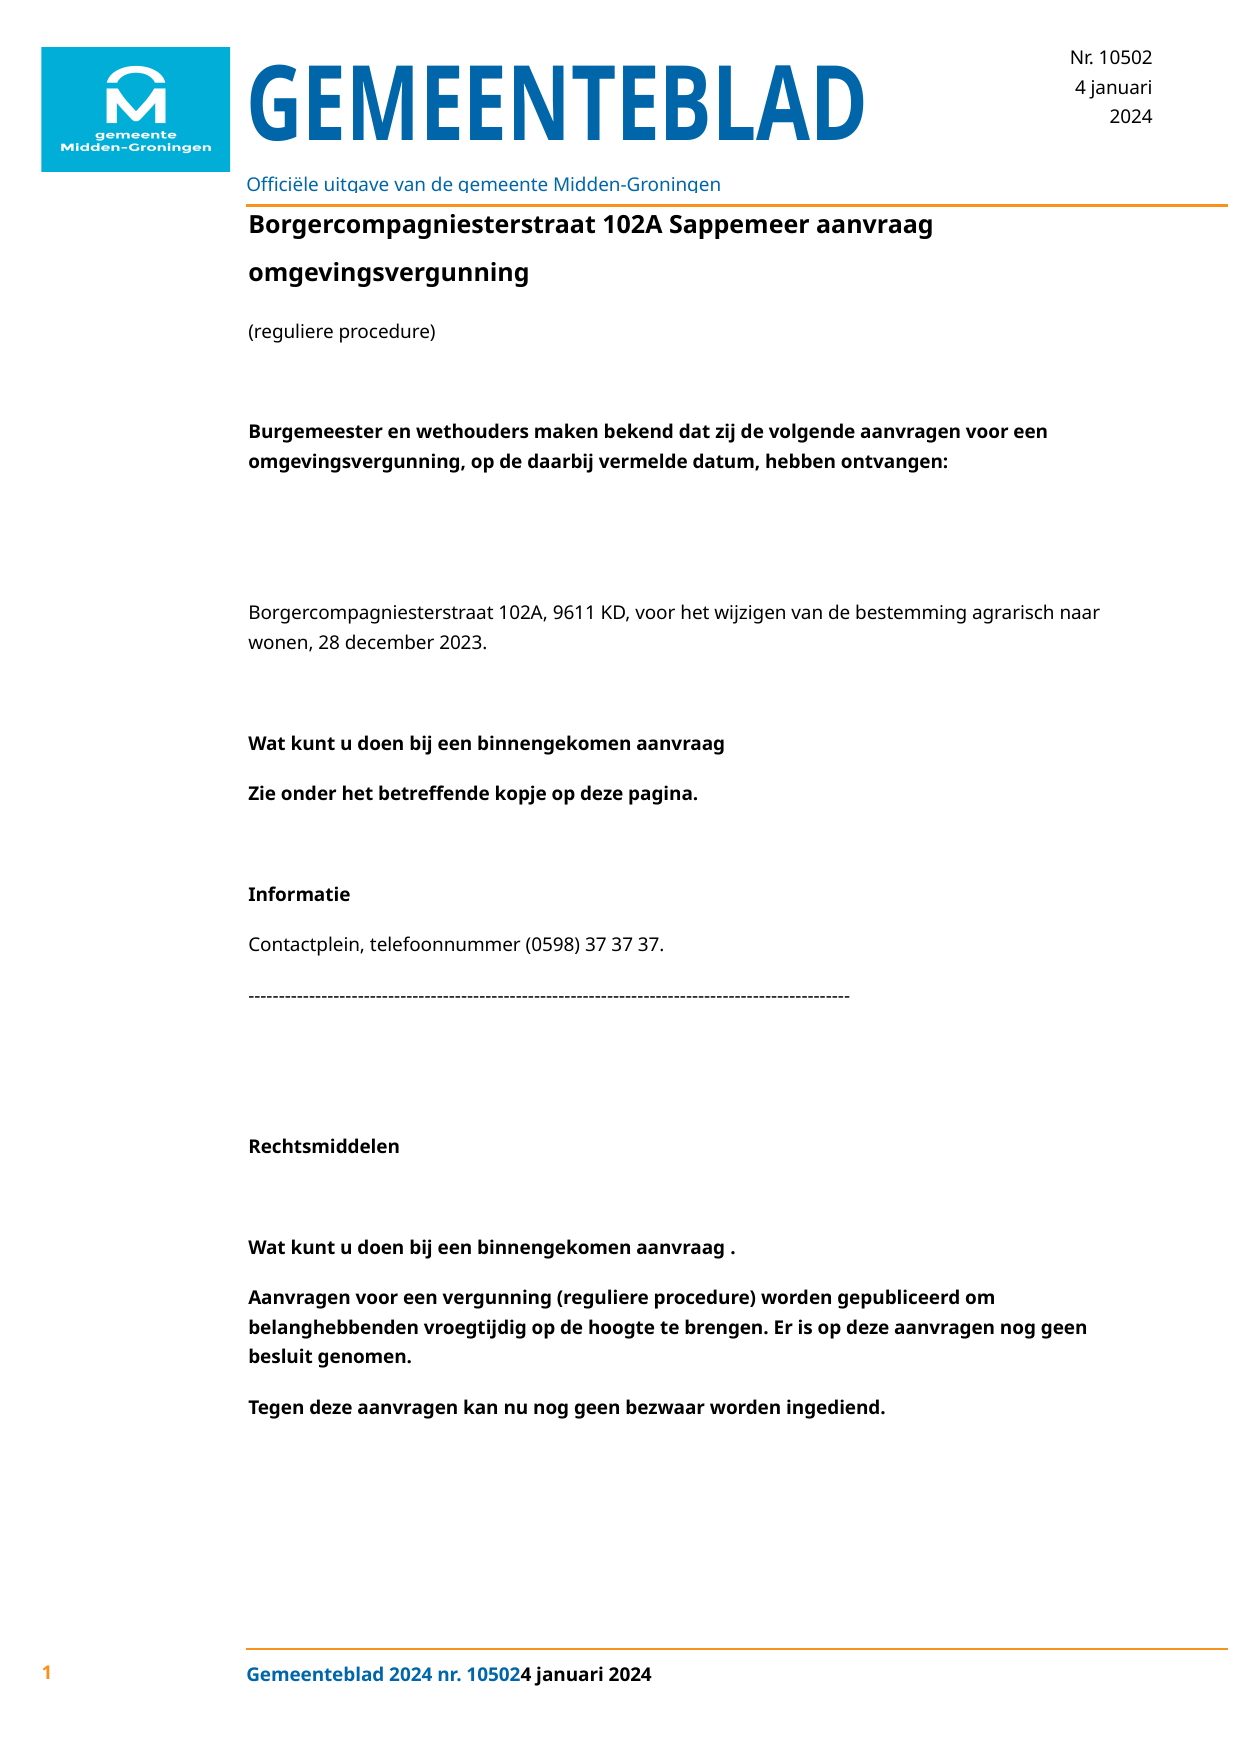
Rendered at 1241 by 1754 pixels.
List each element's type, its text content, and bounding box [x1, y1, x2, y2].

text Wat kunt u doen bij een binnengekomen aanvraag [248, 730, 1152, 756]
text Borgercompagniesterstraat 102A, 9611 KD, voor het wijzigen van de bestemming agrarisch naar wonen, 28 december 2023. [248, 599, 1152, 655]
text Borgercompagniesterstraat 102A Sappemeer aanvraag omgevingsvergunning [248, 207, 1152, 288]
picture [184, 146, 190, 153]
text Aanvragen voor een vergunning (reguliere procedure) worden gepubliceerd om belanghebbenden vroegtijdig op de hoogte te brengen. Er is op deze aanvragen nog geen besluit genomen. [248, 1284, 1152, 1369]
text Tegen deze aanvragen kan nu nog geen bezwaar worden ingediend. [248, 1394, 1152, 1420]
text Contactplein, telefoonnummer (0598) 37 37 37. [248, 932, 1152, 957]
picture [108, 66, 164, 82]
text (reguliere procedure) [248, 318, 1152, 344]
text Burgemeester en wethouders maken bekend dat zij de volgende aanvragen voor een omgevingsvergunning, op de daarbij vermelde datum, hebben ontvangen: [248, 419, 1152, 474]
text Zie onder het betreffende kopje op deze pagina. [248, 780, 1152, 806]
text Wat kunt u doen bij een binnengekomen aanvraag . [248, 1234, 1152, 1260]
text Informatie [248, 881, 1152, 907]
text --------------------------------------------------------------------------------------------------- [248, 982, 1152, 1008]
picture [107, 89, 165, 122]
text Rechtsmiddelen [248, 1133, 1152, 1159]
